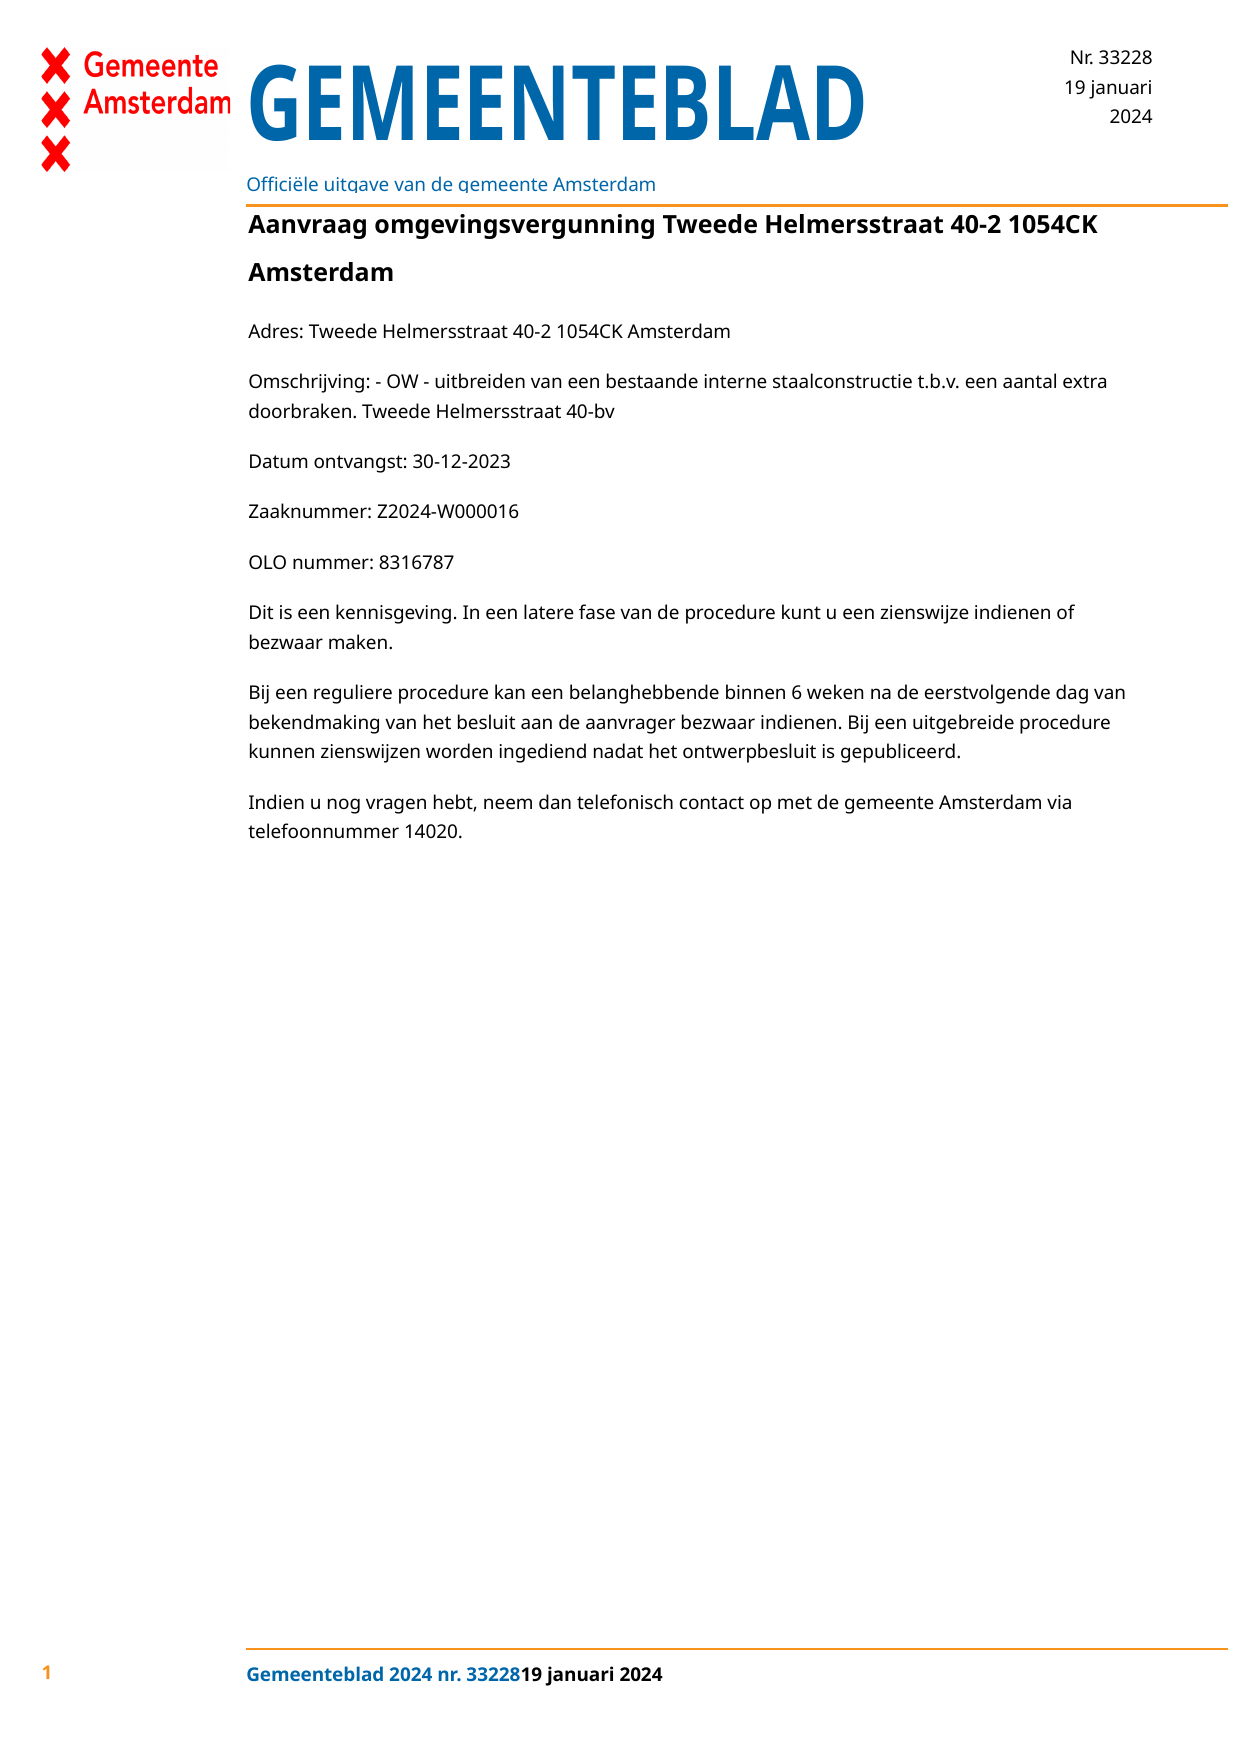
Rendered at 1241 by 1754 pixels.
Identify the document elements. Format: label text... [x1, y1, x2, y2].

text OLO nummer: 8316787 [248, 549, 1152, 575]
text Dit is een kennisgeving. In een latere fase van de procedure kunt u een zienswijze indienen of bezwaar maken. [248, 599, 1152, 655]
text Omschrijving: - OW - uitbreiden van een bestaande interne staalconstructie t.b.v. een aantal extra doorbraken. Tweede Helmersstraat 40-bv [248, 368, 1152, 424]
text Indien u nog vragen hebt, neem dan telefonisch contact op met de gemeente Amsterdam via telefoonnummer 14020. [248, 789, 1152, 844]
text Aanvraag omgevingsvergunning Tweede Helmersstraat 40-2 1054CK Amsterdam [248, 207, 1152, 288]
picture [41, 47, 231, 172]
text Adres: Tweede Helmersstraat 40-2 1054CK Amsterdam [248, 318, 1152, 344]
text Zaaknummer: Z2024-W000016 [248, 499, 1152, 524]
text Datum ontvangst: 30-12-2023 [248, 448, 1152, 474]
text Bij een reguliere procedure kan een belanghebbende binnen 6 weken na de eerstvolgende dag van bekendmaking van het besluit aan de aanvrager bezwaar indienen. Bij een uitgebreide procedure kunnen zienswijzen worden ingediend nadat het ontwerpbesluit is gepubliceerd. [248, 679, 1152, 764]
